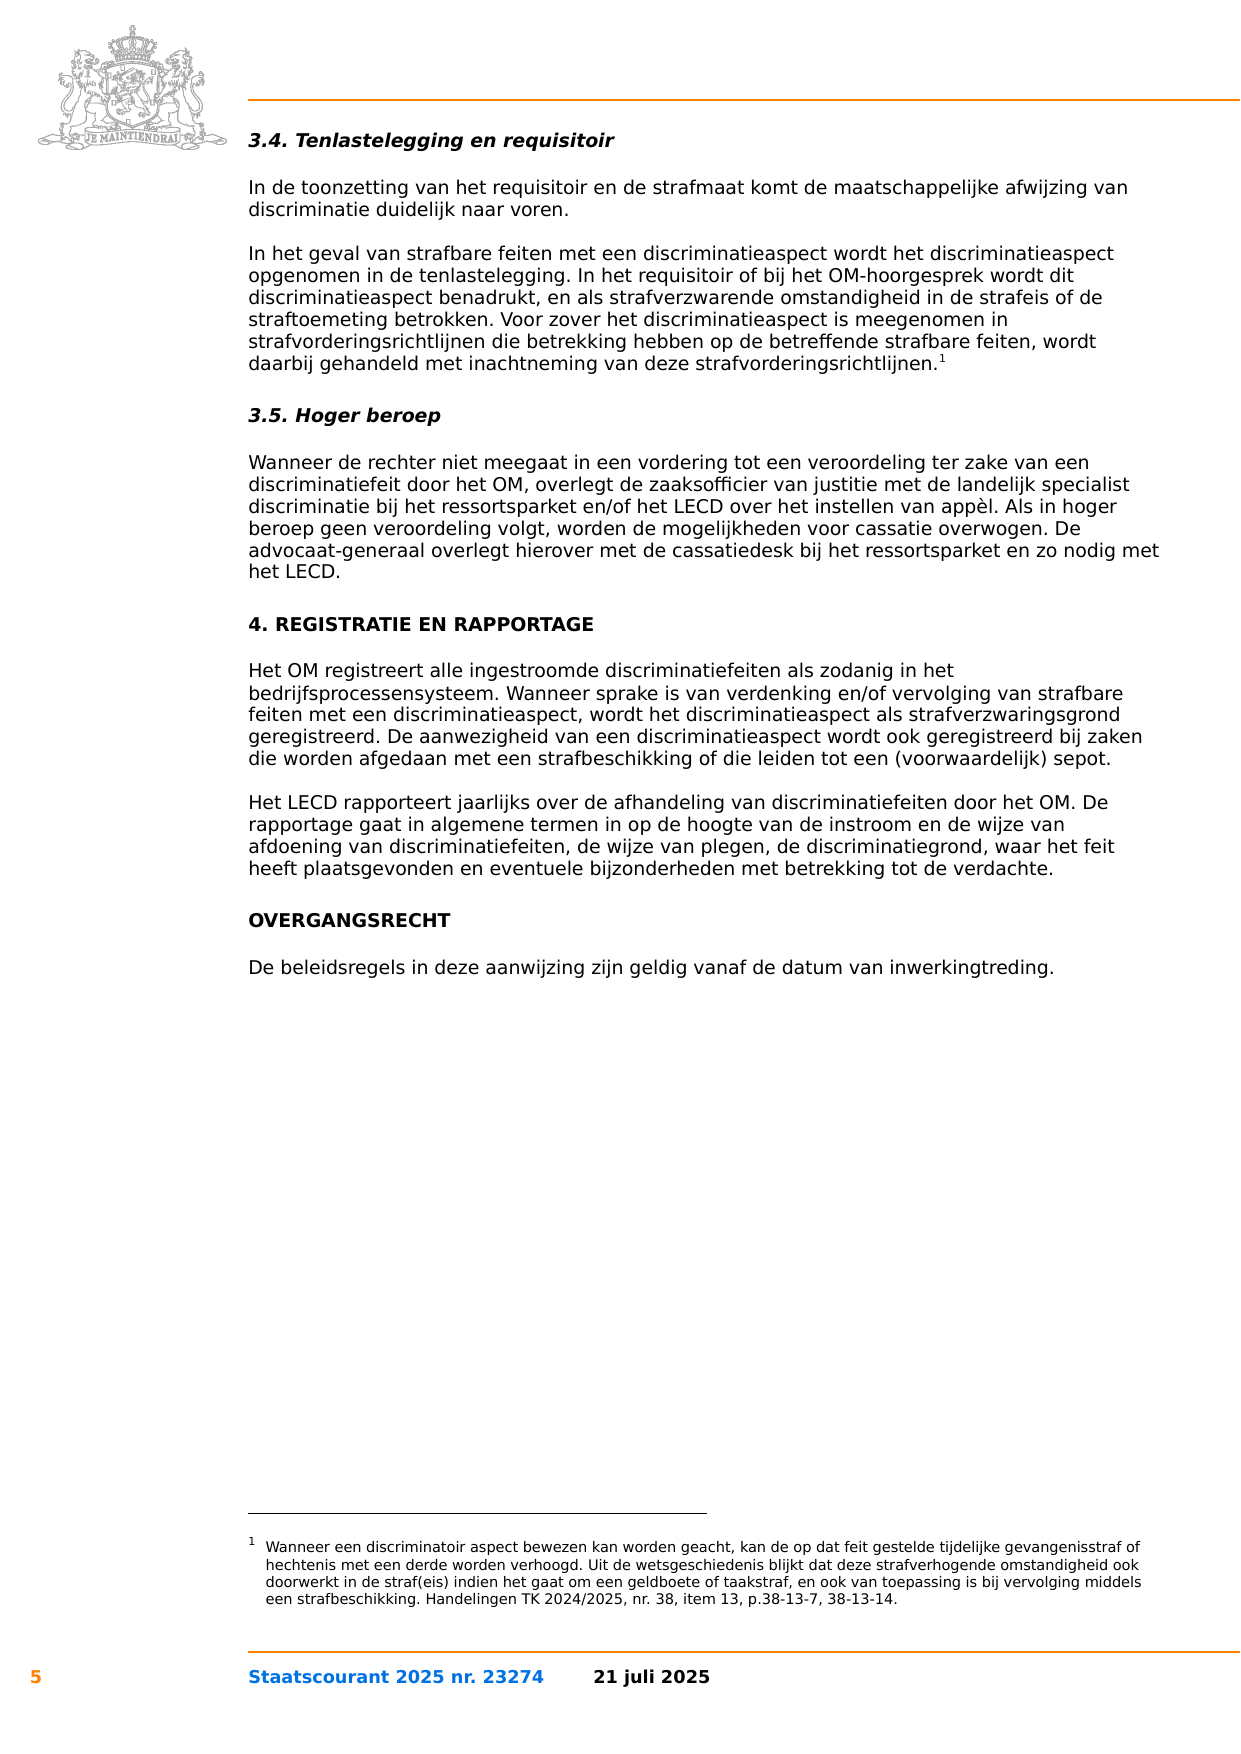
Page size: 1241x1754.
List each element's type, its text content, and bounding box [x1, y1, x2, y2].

picture [38, 25, 227, 150]
text In het geval van strafbare feiten met een discriminatieaspect wordt het discriminatieaspect opgenomen in de tenlastelegging. In het requisitoir of bij het OM-hoorgesprek wordt dit discriminatieaspect benadrukt, en als strafverzwarende omstandigheid in de strafeis of de straftoemeting betrokken. Voor zover het discriminatieaspect is meegenomen in strafvorderingsrichtlijnen die betrekking hebben op de betreffende strafbare feiten, wordt daarbij gehandeld met inachtneming van deze strafvorderingsrichtlijnen. [248, 243, 1163, 374]
text De beleidsregels in deze aanwijzing zijn geldig vanaf de datum van inwerkingtreding. [248, 957, 1163, 979]
text Het LECD rapporteert jaarlijks over de afhandeling van discriminatiefeiten door het OM. De rapportage gaat in algemene termen in op de hoogte van de instroom en de wijze van afdoening van discriminatiefeiten, de wijze van plegen, de discriminatiegrond, waar het feit heeft plaatsgevonden en eventuele bijzonderheden met betrekking tot de verdachte. [248, 792, 1163, 880]
subtitle 3.4. Tenlastelegging en requisitoir [248, 130, 1163, 152]
subtitle 4. REGISTRATIE EN RAPPORTAGE [248, 613, 1163, 635]
text Wanneer een discriminatoir aspect bewezen kan worden geacht, kan de op dat feit gestelde tijdelijke gevangenisstraf of hechtenis met een derde worden verhoogd. Uit de wetsgeschiedenis blijkt dat deze strafverhogende omstandigheid ook doorwerkt in de straf(eis) indien het gaat om een geldboete of taakstraf, en ook van toepassing is bij vervolging middels een strafbeschikking. Handelingen TK 2024/2025, nr. 38, item 13, p.38-13-7, 38-13-14. [248, 1535, 1163, 1608]
text Het OM registreert alle ingestroomde discriminatiefeiten als zodanig in het bedrijfsprocessensysteem. Wanneer sprake is van verdenking en/of vervolging van strafbare feiten met een discriminatieaspect, wordt het discriminatieaspect als strafverzwaringsgrond geregistreerd. De aanwezigheid van een discriminatieaspect wordt ook geregistreerd bij zaken die worden afgedaan met een strafbeschikking of die leiden tot een (voorwaardelijk) sepot. [248, 660, 1163, 770]
text Wanneer de rechter niet meegaat in een vordering tot een veroordeling ter zake van een discriminatiefeit door het OM, overlegt de zaaksofficier van justitie met de landelijk specialist discriminatie bij het ressortsparket en/of het LECD over het instellen van appèl. Als in hoger beroep geen veroordeling volgt, worden de mogelijkheden voor cassatie overwogen. De advocaat-generaal overlegt hierover met de cassatiedesk bij het ressortsparket en zo nodig met het LECD. [248, 452, 1163, 583]
subtitle 3.5. Hoger beroep [248, 404, 1163, 427]
text In de toonzetting van het requisitoir en de strafmaat komt de maatschappelijke afwijzing van discriminatie duidelijk naar voren. [248, 177, 1163, 221]
subtitle OVERGANGSRECHT [248, 910, 1163, 932]
